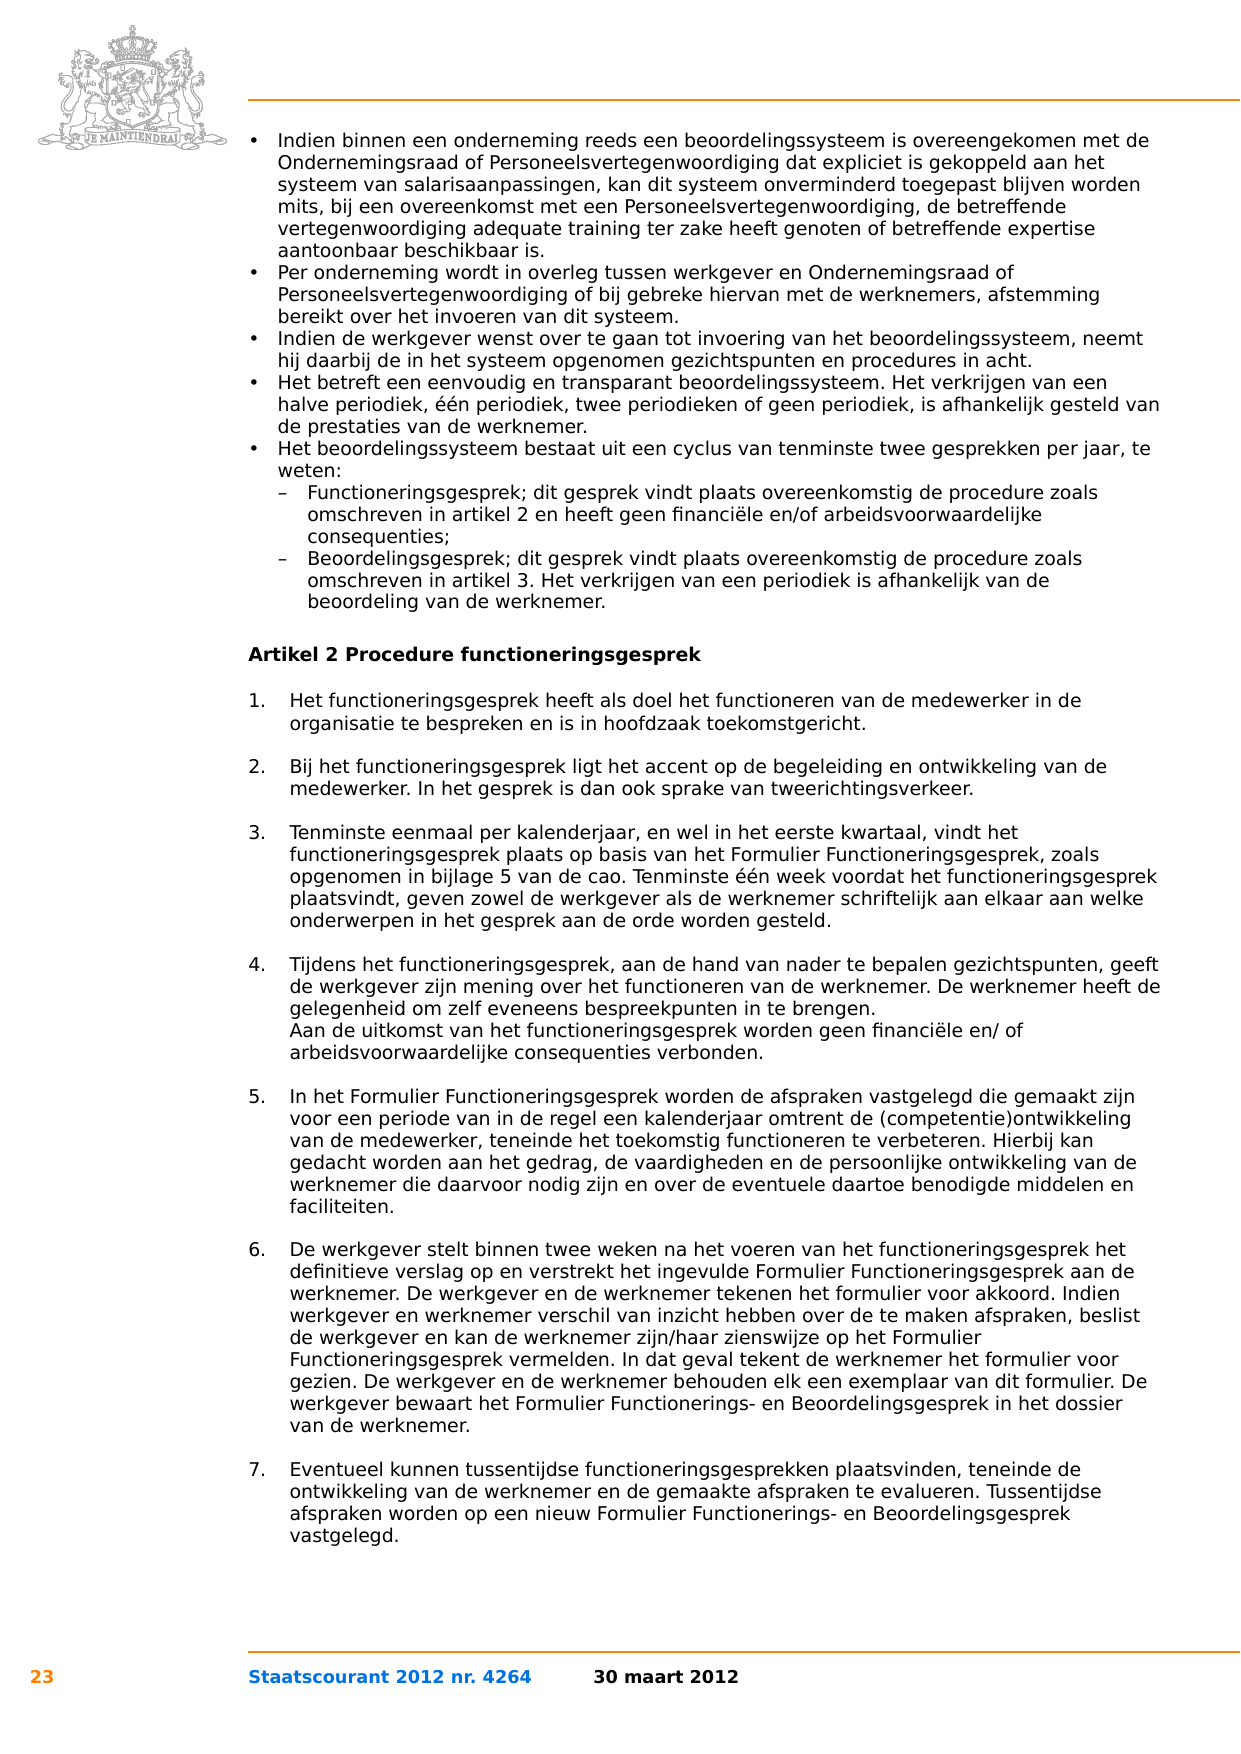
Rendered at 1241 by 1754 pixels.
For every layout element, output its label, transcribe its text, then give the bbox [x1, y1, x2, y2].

text – Beoordelingsgesprek; dit gesprek vindt plaats overeenkomstig de procedure zoals omschreven in artikel 3. Het verkrijgen van een periodiek is afhankelijk van de beoordeling van de werknemer. [278, 547, 1163, 613]
text Aan de uitkomst van het functioneringsgesprek worden geen financiële en/ of arbeidsvoorwaardelijke consequenties verbonden. [289, 1020, 1163, 1064]
text • Het beoordelingssysteem bestaat uit een cyclus van tenminste twee gesprekken per jaar, te weten: [248, 438, 1163, 482]
text • Indien binnen een onderneming reeds een beoordelingssysteem is overeengekomen met de Ondernemingsraad of Personeelsvertegenwoordiging dat expliciet is gekoppeld aan het systeem van salarisaanpassingen, kan dit systeem onverminderd toegepast blijven worden mits, bij een overeenkomst met een Personeelsvertegenwoordiging, de betreffende vertegenwoordiging adequate training ter zake heeft genoten of betreffende expertise aantoonbaar beschikbaar is. [248, 130, 1163, 262]
text 3. Tenminste eenmaal per kalenderjaar, en wel in het eerste kwartaal, vindt het functioneringsgesprek plaats op basis van het Formulier Functioneringsgesprek, zoals opgenomen in bijlage 5 van de cao. Tenminste één week voordat het functioneringsgesprek plaatsvindt, geven zowel de werkgever als de werknemer schriftelijk aan elkaar aan welke onderwerpen in het gesprek aan de orde worden gesteld. [248, 822, 1163, 932]
text 7. Eventueel kunnen tussentijdse functioneringsgesprekken plaatsvinden, teneinde de ontwikkeling van de werknemer en de gemaakte afspraken te evalueren. Tussentijdse afspraken worden op een nieuw Formulier Functionerings- en Beoordelingsgesprek vastgelegd. [248, 1459, 1163, 1547]
text – Functioneringsgesprek; dit gesprek vindt plaats overeenkomstig de procedure zoals omschreven in artikel 2 en heeft geen financiële en/of arbeidsvoorwaardelijke consequenties; [278, 482, 1163, 547]
subtitle Artikel 2 Procedure functioneringsgesprek [248, 643, 1163, 665]
text 6. De werkgever stelt binnen twee weken na het voeren van het functioneringsgesprek het definitieve verslag op en verstrekt het ingevulde Formulier Functioneringsgesprek aan de werknemer. De werkgever en de werknemer tekenen het formulier voor akkoord. Indien werkgever en werknemer verschil van inzicht hebben over de te maken afspraken, beslist de werkgever en kan de werknemer zijn/haar zienswijze op het Formulier Functioneringsgesprek vermelden. In dat geval tekent de werknemer het formulier voor gezien. De werkgever en de werknemer behouden elk een exemplaar van dit formulier. De werkgever bewaart het Formulier Functionerings- en Beoordelingsgesprek in het dossier van de werknemer. [248, 1239, 1163, 1437]
text 4. Tijdens het functioneringsgesprek, aan de hand van nader te bepalen gezichtspunten, geeft de werkgever zijn mening over het functioneren van de werknemer. De werknemer heeft de gelegenheid om zelf eveneens bespreekpunten in te brengen. [248, 954, 1163, 1020]
text • Indien de werkgever wenst over te gaan tot invoering van het beoordelingssysteem, neemt hij daarbij de in het systeem opgenomen gezichtspunten en procedures in acht. [248, 328, 1163, 372]
text 2. Bij het functioneringsgesprek ligt het accent op de begeleiding en ontwikkeling van de medewerker. In het gesprek is dan ook sprake van tweerichtingsverkeer. [248, 756, 1163, 800]
picture [38, 25, 227, 150]
text • Het betreft een eenvoudig en transparant beoordelingssysteem. Het verkrijgen van een halve periodiek, één periodiek, twee periodieken of geen periodiek, is afhankelijk gesteld van de prestaties van de werknemer. [248, 372, 1163, 438]
text • Per onderneming wordt in overleg tussen werkgever en Ondernemingsraad of Personeelsvertegenwoordiging of bij gebreke hiervan met de werknemers, afstemming bereikt over het invoeren van dit systeem. [248, 262, 1163, 328]
text 5. In het Formulier Functioneringsgesprek worden de afspraken vastgelegd die gemaakt zijn voor een periode van in de regel een kalenderjaar omtrent de (competentie)ontwikkeling van de medewerker, teneinde het toekomstig functioneren te verbeteren. Hierbij kan gedacht worden aan het gedrag, de vaardigheden en de persoonlijke ontwikkeling van de werknemer die daarvoor nodig zijn en over de eventuele daartoe benodigde middelen en faciliteiten. [248, 1086, 1163, 1217]
text 1. Het functioneringsgesprek heeft als doel het functioneren van de medewerker in de organisatie te bespreken en is in hoofdzaak toekomstgericht. [248, 690, 1163, 734]
